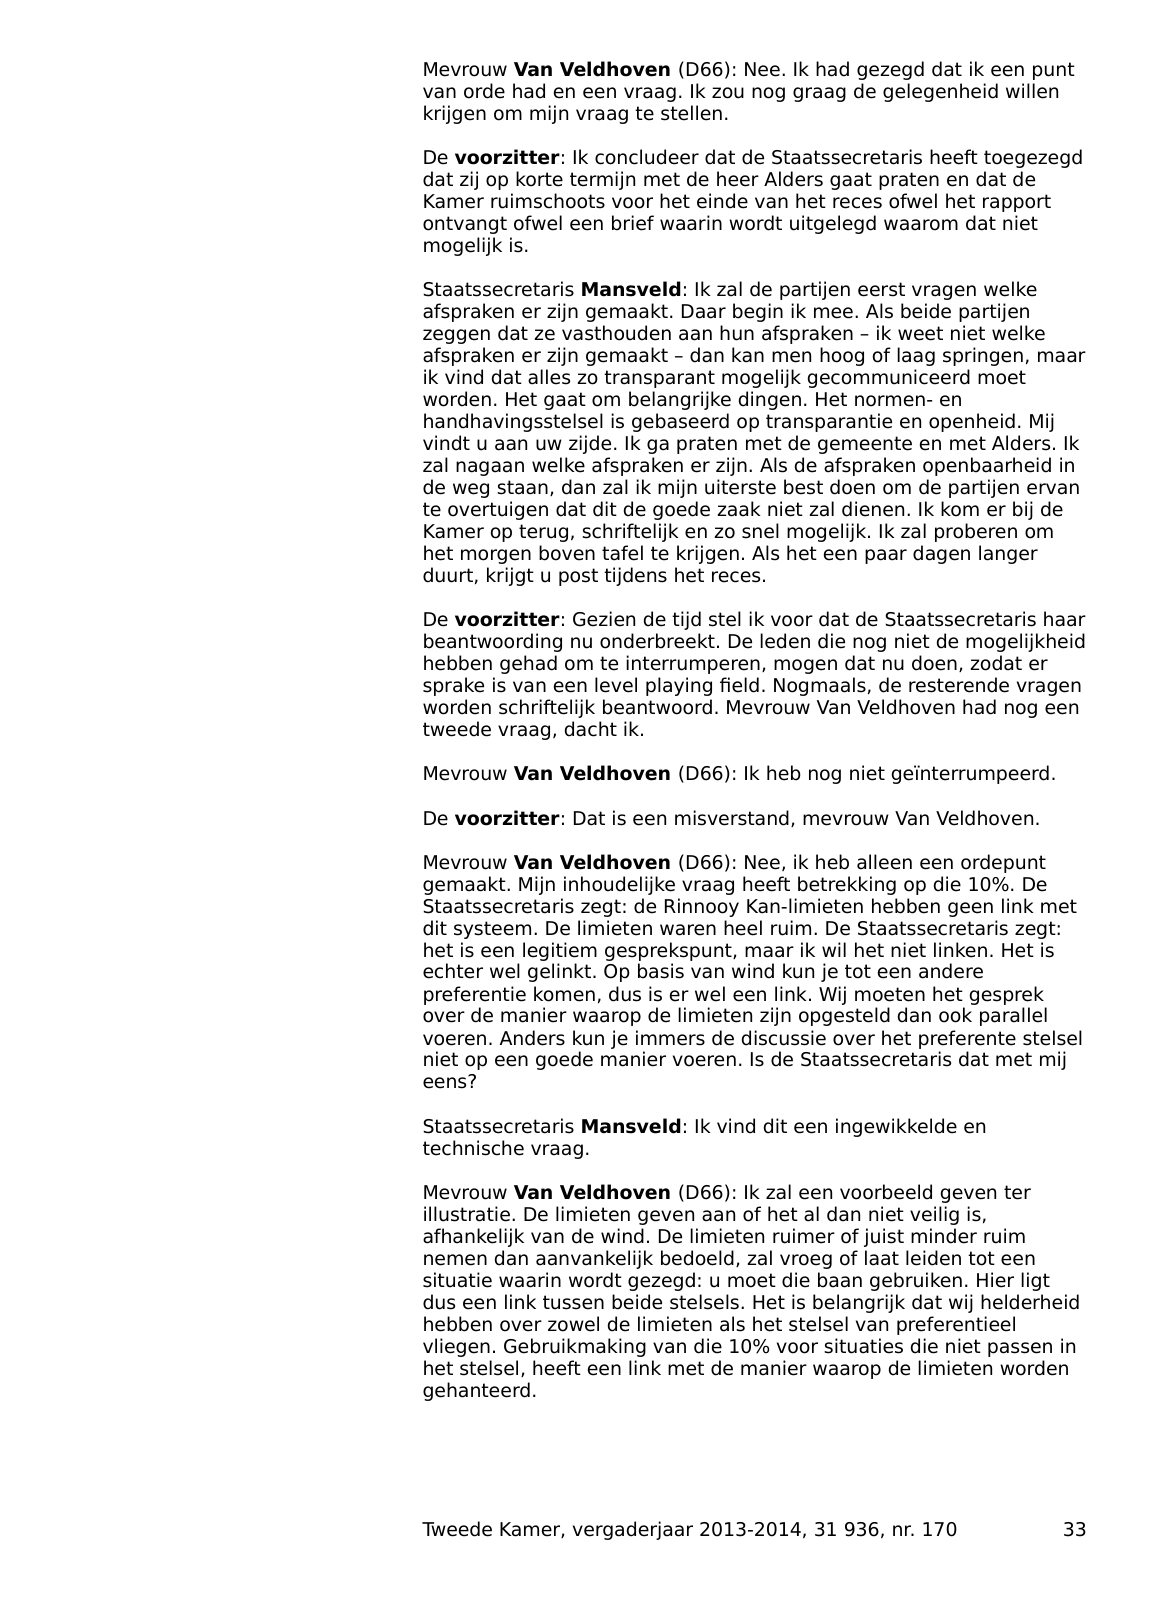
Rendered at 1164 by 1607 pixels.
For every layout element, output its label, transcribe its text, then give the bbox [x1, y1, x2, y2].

text Mevrouw Van Veldhoven (D66): Nee, ik heb alleen een ordepunt gemaakt. Mijn inhoudelijke vraag heeft betrekking op die 10%. De Staatssecretaris zegt: de Rinnooy Kan-limieten hebben geen link met dit systeem. De limieten waren heel ruim. De Staatssecretaris zegt: het is een legitiem gesprekspunt, maar ik wil het niet linken. Het is echter wel gelinkt. Op basis van wind kun je tot een andere preferentie komen, dus is er wel een link. Wij moeten het gesprek over de manier waarop de limieten zijn opgesteld dan ook parallel voeren. Anders kun je immers de discussie over het preferente stelsel niet op een goede manier voeren. Is de Staatssecretaris dat met mij eens? [422, 852, 1087, 1093]
text Mevrouw Van Veldhoven (D66): Nee. Ik had gezegd dat ik een punt van orde had en een vraag. Ik zou nog graag de gelegenheid willen krijgen om mijn vraag te stellen. [422, 59, 1087, 125]
text De voorzitter: Gezien de tijd stel ik voor dat de Staatssecretaris haar beantwoording nu onderbreekt. De leden die nog niet de mogelijkheid hebben gehad om te interrumperen, mogen dat nu doen, zodat er sprake is van een level playing field. Nogmaals, de resterende vragen worden schriftelijk beantwoord. Mevrouw Van Veldhoven had nog een tweede vraag, dacht ik. [422, 609, 1087, 741]
text Mevrouw Van Veldhoven (D66): Ik zal een voorbeeld geven ter illustratie. De limieten geven aan of het al dan niet veilig is, afhankelijk van de wind. De limieten ruimer of juist minder ruim nemen dan aanvankelijk bedoeld, zal vroeg of laat leiden tot een situatie waarin wordt gezegd: u moet die baan gebruiken. Hier ligt dus een link tussen beide stelsels. Het is belangrijk dat wij helderheid hebben over zowel de limieten als het stelsel van preferentieel vliegen. Gebruikmaking van die 10% voor situaties die niet passen in het stelsel, heeft een link met de manier waarop de limieten worden gehanteerd. [422, 1182, 1087, 1401]
text Staatssecretaris Mansveld: Ik zal de partijen eerst vragen welke afspraken er zijn gemaakt. Daar begin ik mee. Als beide partijen zeggen dat ze vasthouden aan hun afspraken – ik weet niet welke afspraken er zijn gemaakt – dan kan men hoog of laag springen, maar ik vind dat alles zo transparant mogelijk gecommuniceerd moet worden. Het gaat om belangrijke dingen. Het normen- en handhavingsstelsel is gebaseerd op transparantie en openheid. Mij vindt u aan uw zijde. Ik ga praten met de gemeente en met Alders. Ik zal nagaan welke afspraken er zijn. Als de afspraken openbaarheid in de weg staan, dan zal ik mijn uiterste best doen om de partijen ervan te overtuigen dat dit de goede zaak niet zal dienen. Ik kom er bij de Kamer op terug, schriftelijk en zo snel mogelijk. Ik zal proberen om het morgen boven tafel te krijgen. Als het een paar dagen langer duurt, krijgt u post tijdens het reces. [422, 279, 1087, 587]
text De voorzitter: Dat is een misverstand, mevrouw Van Veldhoven. [422, 807, 1087, 829]
text De voorzitter: Ik concludeer dat de Staatssecretaris heeft toegezegd dat zij op korte termijn met de heer Alders gaat praten en dat de Kamer ruimschoots voor het einde van het reces ofwel het rapport ontvangt ofwel een brief waarin wordt uitgelegd waarom dat niet mogelijk is. [422, 147, 1087, 257]
text Staatssecretaris Mansveld: Ik vind dit een ingewikkelde en technische vraag. [422, 1116, 1087, 1159]
text Mevrouw Van Veldhoven (D66): Ik heb nog niet geïnterrumpeerd. [422, 763, 1087, 785]
